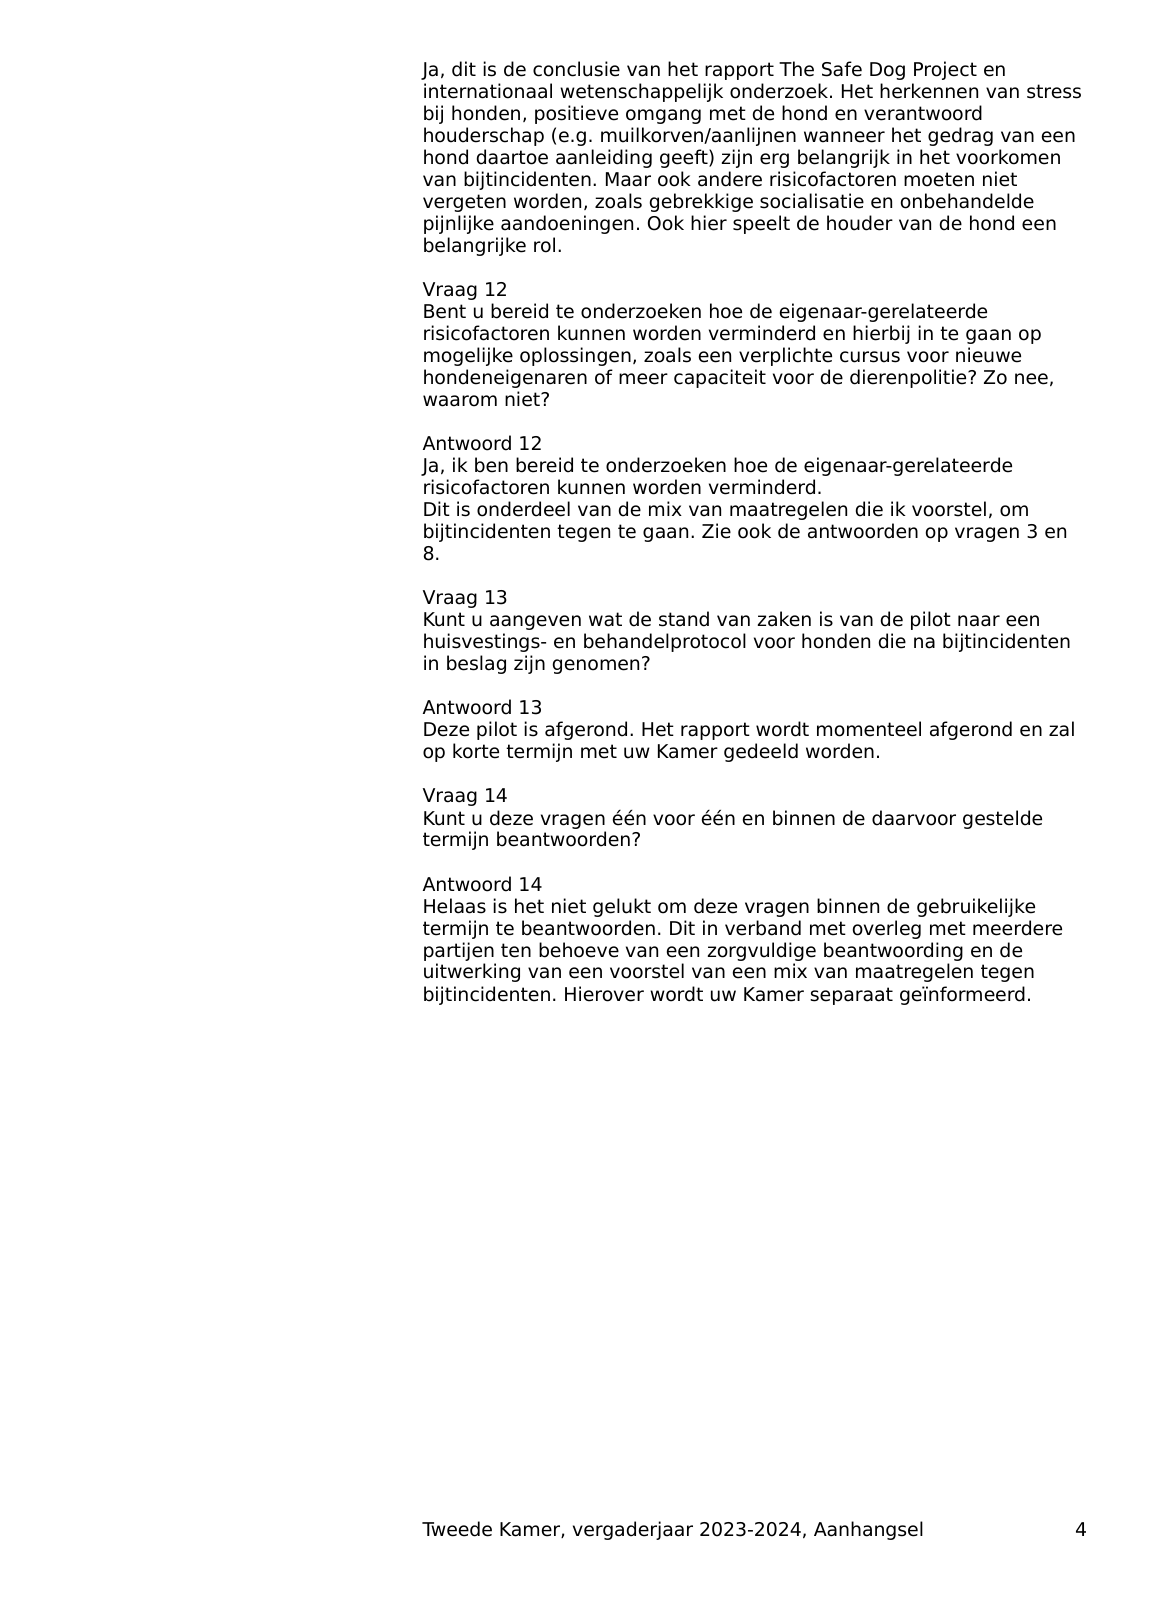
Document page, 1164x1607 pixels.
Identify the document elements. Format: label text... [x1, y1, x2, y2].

text Helaas is het niet gelukt om deze vragen binnen de gebruikelijke termijn te beantwoorden. Dit in verband met overleg met meerdere partijen ten behoeve van een zorgvuldige beantwoording en de uitwerking van een voorstel van een mix van maatregelen tegen bijtincidenten. Hierover wordt uw Kamer separaat geïnformeerd. [422, 896, 1087, 1005]
text Kunt u aangeven wat de stand van zaken is van de pilot naar een huisvestings- en behandelprotocol voor honden die na bijtincidenten in beslag zijn genomen? [422, 609, 1087, 675]
text Vraag 12 [422, 279, 1087, 301]
text Antwoord 13 [422, 697, 1087, 719]
text Ja, dit is de conclusie van het rapport The Safe Dog Project en internationaal wetenschappelijk onderzoek. Het herkennen van stress bij honden, positieve omgang met de hond en verantwoord houderschap (e.g. muilkorven/aanlijnen wanneer het gedrag van een hond daartoe aanleiding geeft) zijn erg belangrijk in het voorkomen van bijtincidenten. Maar ook andere risicofactoren moeten niet vergeten worden, zoals gebrekkige socialisatie en onbehandelde pijnlijke aandoeningen. Ook hier speelt de houder van de hond een belangrijke rol. [422, 59, 1087, 257]
text Ja, ik ben bereid te onderzoeken hoe de eigenaar-gerelateerde risicofactoren kunnen worden verminderd. [422, 455, 1087, 499]
text Vraag 13 [422, 587, 1087, 609]
text Antwoord 12 [422, 433, 1087, 455]
text Dit is onderdeel van de mix van maatregelen die ik voorstel, om bijtincidenten tegen te gaan. Zie ook de antwoorden op vragen 3 en 8. [422, 499, 1087, 565]
text Deze pilot is afgerond. Het rapport wordt momenteel afgerond en zal op korte termijn met uw Kamer gedeeld worden. [422, 719, 1087, 763]
text Bent u bereid te onderzoeken hoe de eigenaar-gerelateerde risicofactoren kunnen worden verminderd en hierbij in te gaan op mogelijke oplossingen, zoals een verplichte cursus voor nieuwe hondeneigenaren of meer capaciteit voor de dierenpolitie? Zo nee, waarom niet? [422, 301, 1087, 411]
text Kunt u deze vragen één voor één en binnen de daarvoor gestelde termijn beantwoorden? [422, 807, 1087, 851]
text Vraag 14 [422, 785, 1087, 807]
text Antwoord 14 [422, 873, 1087, 896]
